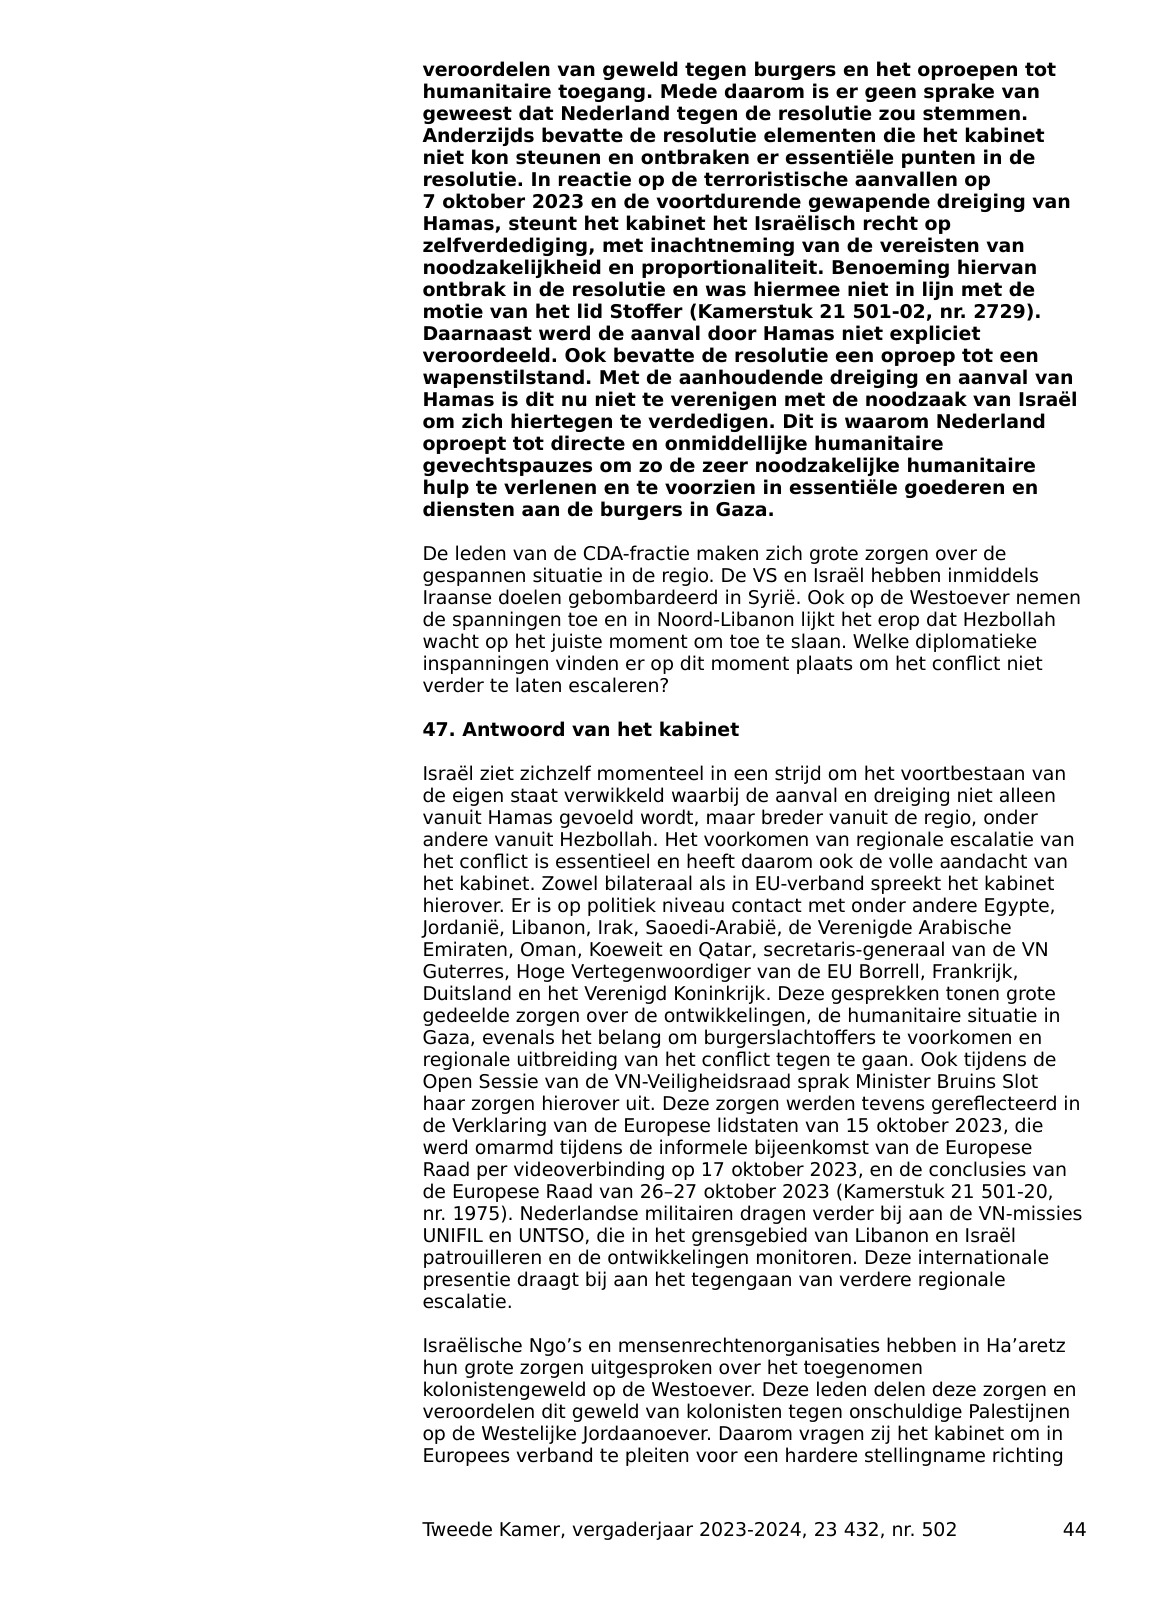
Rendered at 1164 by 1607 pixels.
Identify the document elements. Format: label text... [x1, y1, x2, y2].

text Israëlische Ngo’s en mensenrechtenorganisaties hebben in Ha’aretz hun grote zorgen uitgesproken over het toegenomen kolonistengeweld op de Westoever. Deze leden delen deze zorgen en veroordelen dit geweld van kolonisten tegen onschuldige Palestijnen op de Westelijke Jordaanoever. Daarom vragen zij het kabinet om in Europees verband te pleiten voor een hardere stellingname richting [422, 1335, 1087, 1467]
subtitle 47. Antwoord van het kabinet [422, 719, 1087, 741]
text veroordelen van geweld tegen burgers en het oproepen tot humanitaire toegang. Mede daarom is er geen sprake van geweest dat Nederland tegen de resolutie zou stemmen. [422, 59, 1087, 125]
text Anderzijds bevatte de resolutie elementen die het kabinet niet kon steunen en ontbraken er essentiële punten in de resolutie. In reactie op de terroristische aanvallen op 7 oktober 2023 en de voortdurende gewapende dreiging van Hamas, steunt het kabinet het Israëlisch recht op zelfverdediging, met inachtneming van de vereisten van noodzakelijkheid en proportionaliteit. Benoeming hiervan ontbrak in de resolutie en was hiermee niet in lijn met de motie van het lid Stoffer (Kamerstuk 21 501-02, nr. 2729). Daarnaast werd de aanval door Hamas niet expliciet veroordeeld. Ook bevatte de resolutie een oproep tot een wapenstilstand. Met de aanhoudende dreiging en aanval van Hamas is dit nu niet te verenigen met de noodzaak van Israël om zich hiertegen te verdedigen. Dit is waarom Nederland oproept tot directe en onmiddellijke humanitaire gevechtspauzes om zo de zeer noodzakelijke humanitaire hulp te verlenen en te voorzien in essentiële goederen en diensten aan de burgers in Gaza. [422, 125, 1087, 521]
text Israël ziet zichzelf momenteel in een strijd om het voortbestaan van de eigen staat verwikkeld waarbij de aanval en dreiging niet alleen vanuit Hamas gevoeld wordt, maar breder vanuit de regio, onder andere vanuit Hezbollah. Het voorkomen van regionale escalatie van het conflict is essentieel en heeft daarom ook de volle aandacht van het kabinet. Zowel bilateraal als in EU-verband spreekt het kabinet hierover. Er is op politiek niveau contact met onder andere Egypte, Jordanië, Libanon, Irak, Saoedi-Arabië, de Verenigde Arabische Emiraten, Oman, Koeweit en Qatar, secretaris-generaal van de VN Guterres, Hoge Vertegenwoordiger van de EU Borrell, Frankrijk, Duitsland en het Verenigd Koninkrijk. Deze gesprekken tonen grote gedeelde zorgen over de ontwikkelingen, de humanitaire situatie in Gaza, evenals het belang om burgerslachtoffers te voorkomen en regionale uitbreiding van het conflict tegen te gaan. Ook tijdens de Open Sessie van de VN-Veiligheidsraad sprak Minister Bruins Slot haar zorgen hierover uit. Deze zorgen werden tevens gereflecteerd in de Verklaring van de Europese lidstaten van 15 oktober 2023, die werd omarmd tijdens de informele bijeenkomst van de Europese Raad per videoverbinding op 17 oktober 2023, en de conclusies van de Europese Raad van 26–27 oktober 2023 (Kamerstuk 21 501-20, nr. 1975). Nederlandse militairen dragen verder bij aan de VN-missies UNIFIL en UNTSO, die in het grensgebied van Libanon en Israël patrouilleren en de ontwikkelingen monitoren. Deze internationale presentie draagt bij aan het tegengaan van verdere regionale escalatie. [422, 763, 1087, 1312]
text De leden van de CDA-fractie maken zich grote zorgen over de gespannen situatie in de regio. De VS en Israël hebben inmiddels Iraanse doelen gebombardeerd in Syrië. Ook op de Westoever nemen de spanningen toe en in Noord-Libanon lijkt het erop dat Hezbollah wacht op het juiste moment om toe te slaan. Welke diplomatieke inspanningen vinden er op dit moment plaats om het conflict niet verder te laten escaleren? [422, 543, 1087, 697]
